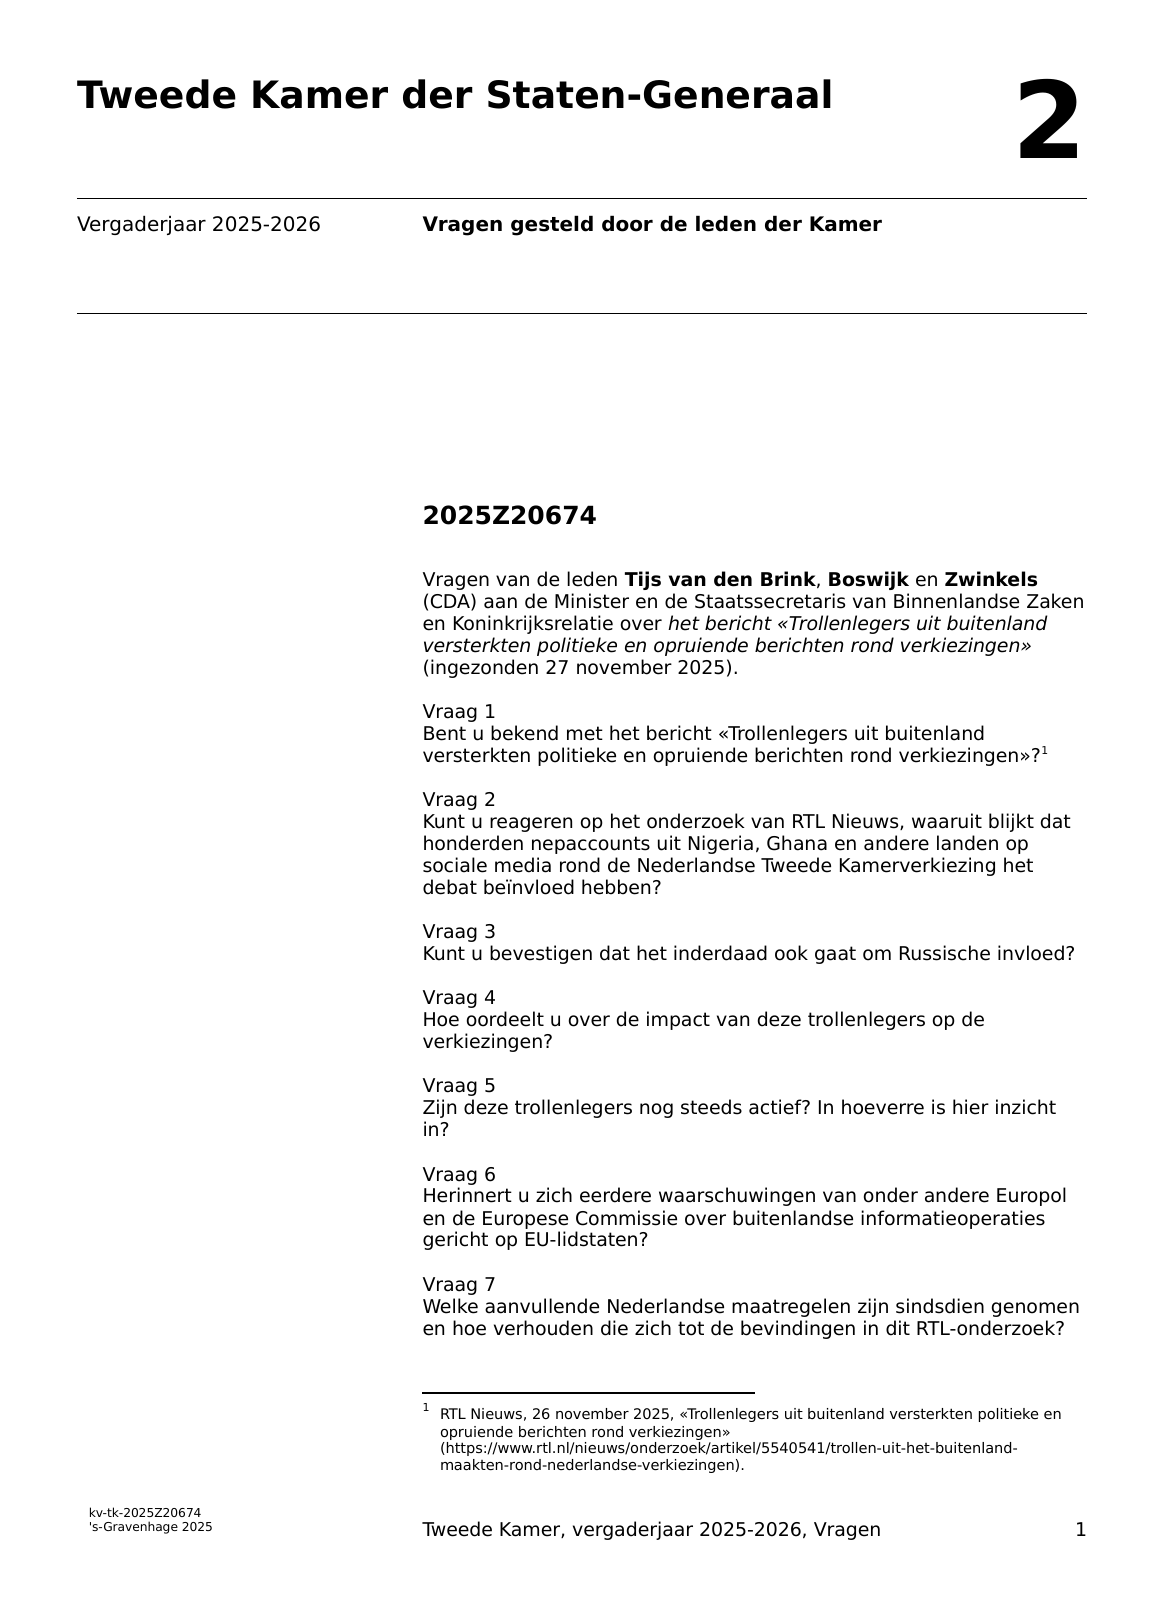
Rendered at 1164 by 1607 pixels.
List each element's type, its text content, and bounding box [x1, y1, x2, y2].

text Vraag 6 [422, 1163, 1087, 1185]
text Kunt u reageren op het onderzoek van RTL Nieuws, waaruit blijkt dat honderden nepaccounts uit Nigeria, Ghana en andere landen op sociale media rond de Nederlandse Tweede Kamerverkiezing het debat beïnvloed hebben? [422, 811, 1087, 899]
text Kunt u bevestigen dat het inderdaad ook gaat om Russische invloed? [422, 943, 1087, 965]
text Herinnert u zich eerdere waarschuwingen van onder andere Europol en de Europese Commissie over buitenlandse informatieoperaties gericht op EU-lidstaten? [422, 1185, 1087, 1251]
table_header Tweede Kamer der Staten-Generaal [77, 59, 886, 198]
table_cell Vergaderjaar 2025-2026 [77, 199, 422, 313]
text Hoe oordeelt u over de impact van deze trollenlegers op de verkiezingen? [422, 1009, 1087, 1053]
text Vraag 5 [422, 1075, 1087, 1097]
text Vraag 7 [422, 1273, 1087, 1296]
text Vraag 3 [422, 921, 1087, 943]
text RTL Nieuws, 26 november 2025, «Trollenlegers uit buitenland versterkten politieke en opruiende berichten rond verkiezingen» (https://www.rtl.nl/nieuws/onderzoek/artikel/5540541/trollen-uit-het-buitenland-maakten-rond-nederlandse-verkiezingen). [422, 1402, 1087, 1474]
text Vragen van de leden Tijs van den Brink, Boswijk en Zwinkels (CDA) aan de Minister en de Staatssecretaris van Binnenlandse Zaken en Koninkrijksrelatie over het bericht «Trollenlegers uit buitenland versterkten politieke en opruiende berichten rond verkiezingen» (ingezonden 27 november 2025). [422, 569, 1087, 679]
text Vraag 2 [422, 789, 1087, 811]
text Bent u bekend met het bericht «Trollenlegers uit buitenland versterkten politieke en opruiende berichten rond verkiezingen»? [422, 723, 1087, 767]
text Vraag 1 [422, 701, 1087, 723]
text 2025Z20674 [422, 501, 1087, 531]
table_cell Vragen gesteld door de leden der Kamer [422, 199, 1087, 313]
text 's-Gravenhage 2025 [88, 1520, 323, 1534]
text Welke aanvullende Nederlandse maatregelen zijn sindsdien genomen en hoe verhouden die zich tot de bevindingen in dit RTL-onderzoek? [422, 1296, 1087, 1339]
text Vraag 4 [422, 987, 1087, 1009]
text Zijn deze trollenlegers nog steeds actief? In hoeverre is hier inzicht in? [422, 1097, 1087, 1141]
text kv-tk-2025Z20674 [88, 1506, 323, 1520]
table_header 2 [886, 59, 1087, 198]
